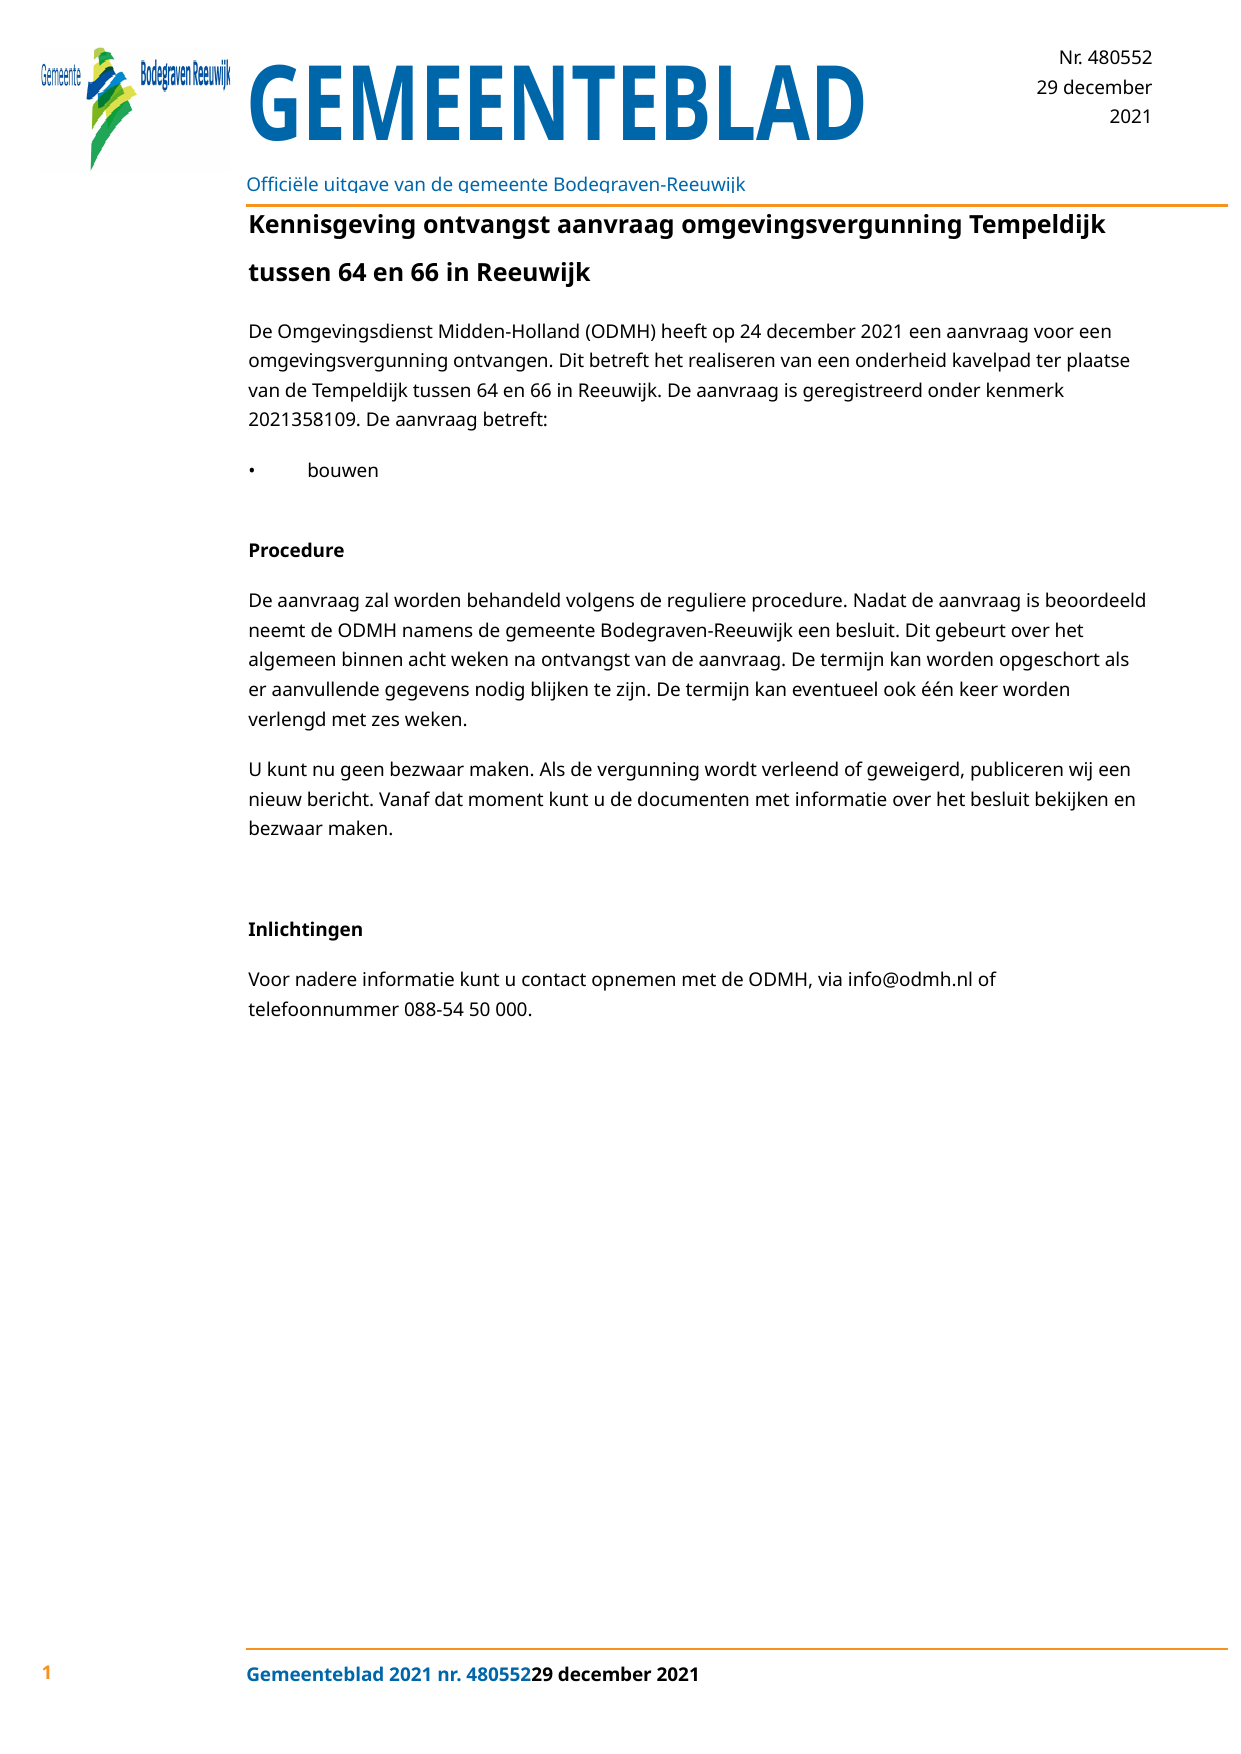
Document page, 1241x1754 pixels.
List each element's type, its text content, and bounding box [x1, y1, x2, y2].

list bouwen [248, 457, 1152, 483]
text Kennisgeving ontvangst aanvraag omgevingsvergunning Tempeldijk tussen 64 en 66 in Reeuwijk [248, 207, 1152, 288]
picture [41, 47, 231, 172]
text Inlichtingen [248, 916, 1152, 942]
text De Omgevingsdienst Midden-Holland (ODMH) heeft op 24 december 2021 een aanvraag voor een omgevingsvergunning ontvangen. Dit betreft het realiseren van een onderheid kavelpad ter plaatse van de Tempeldijk tussen 64 en 66 in Reeuwijk. De aanvraag is geregistreerd onder kenmerk 2021358109. De aanvraag betreft: [248, 318, 1152, 432]
text Procedure [248, 537, 1152, 563]
text De aanvraag zal worden behandeld volgens de reguliere procedure. Nadat de aanvraag is beoordeeld neemt de ODMH namens de gemeente Bodegraven-Reeuwijk een besluit. Dit gebeurt over het algemeen binnen acht weken na ontvangst van de aanvraag. De termijn kan worden opgeschort als er aanvullende gegevens nodig blijken te zijn. De termijn kan eventueel ook één keer worden verlengd met zes weken. [248, 587, 1152, 732]
text U kunt nu geen bezwaar maken. Als de vergunning wordt verleend of geweigerd, publiceren wij een nieuw bericht. Vanaf dat moment kunt u de documenten met informatie over het besluit bekijken en bezwaar maken. [248, 756, 1152, 841]
text Voor nadere informatie kunt u contact opnemen met de ODMH, via info@odmh.nl of telefoonnummer 088-54 50 000. [248, 967, 1152, 1022]
